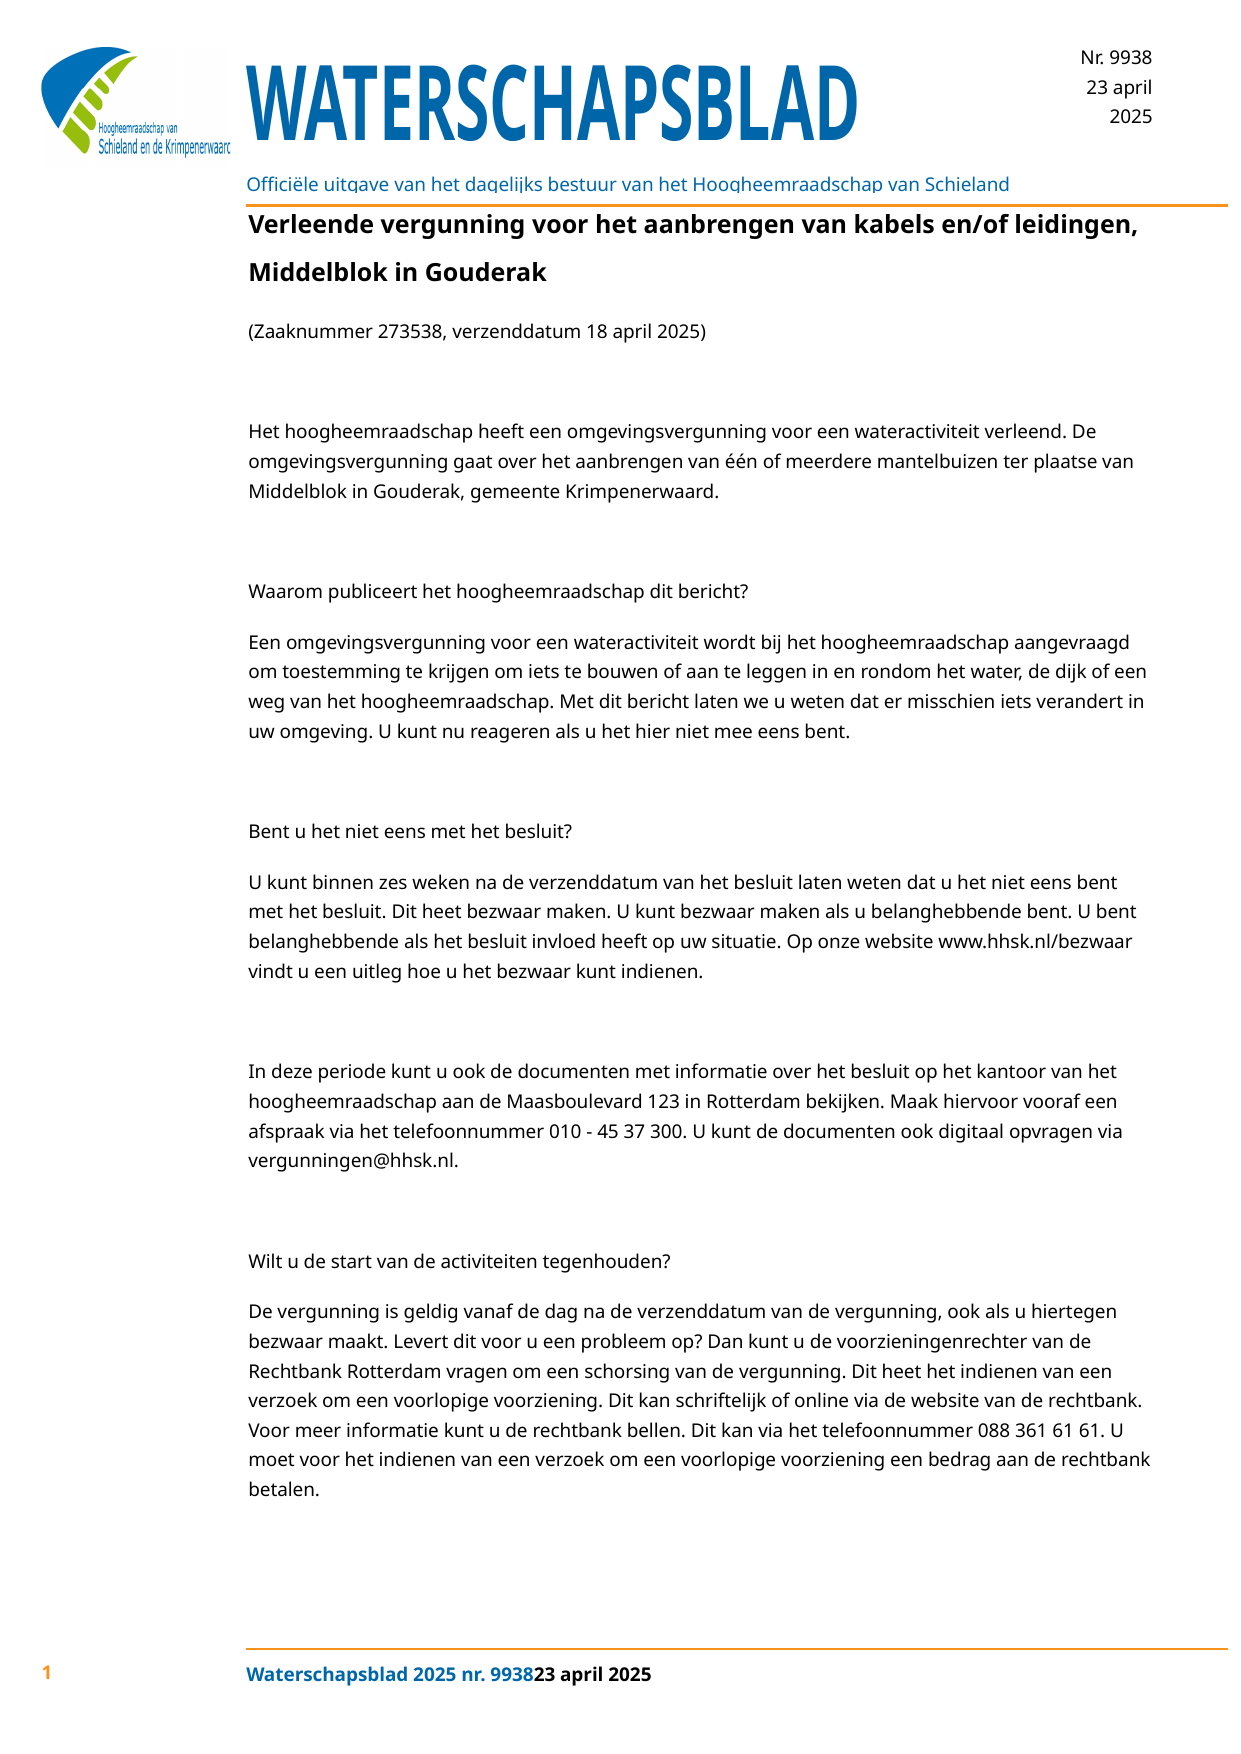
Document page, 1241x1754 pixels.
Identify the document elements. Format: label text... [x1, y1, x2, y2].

text De vergunning is geldig vanaf de dag na de verzenddatum van de vergunning, ook als u hiertegen bezwaar maakt. Levert dit voor u een probleem op? Dan kunt u de voorzieningenrechter van de Rechtbank Rotterdam vragen om een schorsing van de vergunning. Dit heet het indienen van een verzoek om een voorlopige voorziening. Dit kan schriftelijk of online via de website van de rechtbank. Voor meer informatie kunt u de rechtbank bellen. Dit kan via het telefoonnummer 088 361 61 61. U moet voor het indienen van een verzoek om een voorlopige voorziening een bedrag aan de rechtbank betalen. [248, 1299, 1152, 1502]
picture [41, 47, 231, 172]
text Wilt u de start van de activiteiten tegenhouden? [248, 1248, 1152, 1274]
text Een omgevingsvergunning voor een wateractiviteit wordt bij het hoogheemraadschap aangevraagd om toestemming te krijgen om iets te bouwen of aan te leggen in en rondom het water, de dijk of een weg van het hoogheemraadschap. Met dit bericht laten we u weten dat er misschien iets verandert in uw omgeving. U kunt nu reageren als u het hier niet mee eens bent. [248, 629, 1152, 744]
text Het hoogheemraadschap heeft een omgevingsvergunning voor een wateractiviteit verleend. De omgevingsvergunning gaat over het aanbrengen van één of meerdere mantelbuizen ter plaatse van Middelblok in Gouderak, gemeente Krimpenerwaard. [248, 419, 1152, 504]
text Waarom publiceert het hoogheemraadschap dit bericht? [248, 579, 1152, 604]
text Verleende vergunning voor het aanbrengen van kabels en/of leidingen, Middelblok in Gouderak [248, 207, 1152, 288]
text (Zaaknummer 273538, verzenddatum 18 april 2025) [248, 318, 1152, 344]
text In deze periode kunt u ook de documenten met informatie over het besluit op het kantoor van het hoogheemraadschap aan de Maasboulevard 123 in Rotterdam bekijken. Maak hiervoor vooraf een afspraak via het telefoonnummer 010 - 45 37 300. U kunt de documenten ook digitaal opvragen via vergunningen@hhsk.nl. [248, 1059, 1152, 1173]
text Bent u het niet eens met het besluit? [248, 819, 1152, 844]
text U kunt binnen zes weken na de verzenddatum van het besluit laten weten dat u het niet eens bent met het besluit. Dit heet bezwaar maken. U kunt bezwaar maken als u belanghebbende bent. U bent belanghebbende als het besluit invloed heeft op uw situatie. Op onze website www.hhsk.nl/bezwaar vindt u een uitleg hoe u het bezwaar kunt indienen. [248, 869, 1152, 984]
